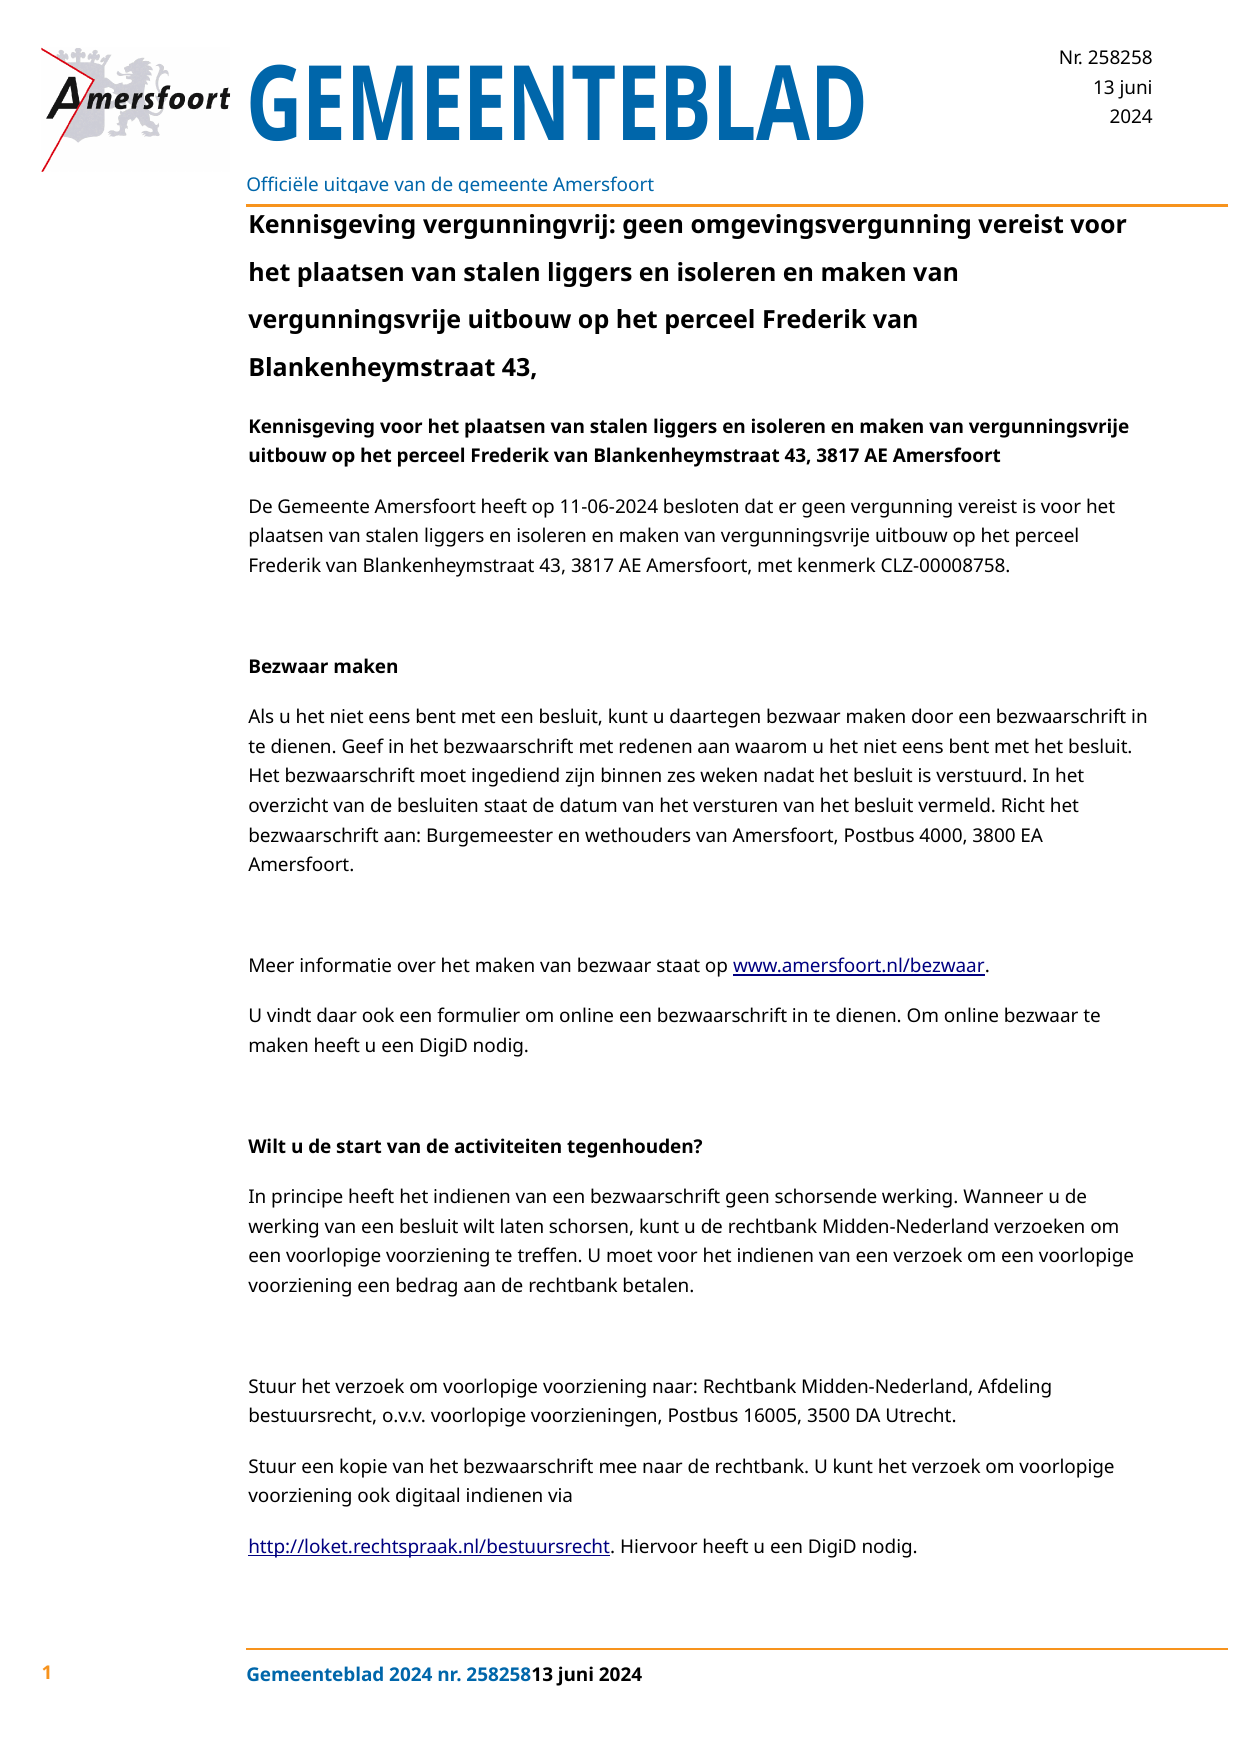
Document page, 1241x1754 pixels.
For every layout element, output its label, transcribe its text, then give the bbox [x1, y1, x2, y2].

text In principe heeft het indienen van een bezwaarschrift geen schorsende werking. Wanneer u de werking van een besluit wilt laten schorsen, kunt u de rechtbank Midden-Nederland verzoeken om een voorlopige voorziening te treffen. U moet voor het indienen van een verzoek om een voorlopige voorziening een bedrag aan de rechtbank betalen. [248, 1183, 1152, 1298]
text Stuur een kopie van het bezwaarschrift mee naar de rechtbank. U kunt het verzoek om voorlopige voorziening ook digitaal indienen via [248, 1453, 1152, 1508]
text Als u het niet eens bent met een besluit, kunt u daartegen bezwaar maken door een bezwaarschrift in te dienen. Geef in het bezwaarschrift met redenen aan waarom u het niet eens bent met het besluit. Het bezwaarschrift moet ingediend zijn binnen zes weken nadat het besluit is verstuurd. In het overzicht van de besluiten staat de datum van het versturen van het besluit vermeld. Richt het bezwaarschrift aan: Burgemeester en wethouders van Amersfoort, Postbus 4000, 3800 EA Amersfoort. [248, 703, 1152, 877]
picture [41, 47, 231, 172]
text Stuur het verzoek om voorlopige voorziening naar: Rechtbank Midden-Nederland, Afdeling bestuursrecht, o.v.v. voorlopige voorzieningen, Postbus 16005, 3500 DA Utrecht. [248, 1373, 1152, 1428]
text Kennisgeving vergunningvrij: geen omgevingsvergunning vereist voor het plaatsen van stalen liggers en isoleren en maken van vergunningsvrije uitbouw op het perceel Frederik van Blankenheymstraat 43, [248, 207, 1152, 384]
text Meer informatie over het maken van bezwaar staat op www.amersfoort.nl/bezwaar. [248, 952, 1152, 978]
text Kennisgeving voor het plaatsen van stalen liggers en isoleren en maken van vergunningsvrije uitbouw op het perceel Frederik van Blankenheymstraat 43, 3817 AE Amersfoort [248, 413, 1152, 468]
text Bezwaar maken [248, 653, 1152, 679]
text http://loket.rechtspraak.nl/bestuursrecht. Hiervoor heeft u een DigiD nodig. [248, 1533, 1152, 1559]
text U vindt daar ook een formulier om online een bezwaarschrift in te dienen. Om online bezwaar te maken heeft u een DigiD nodig. [248, 1003, 1152, 1058]
text De Gemeente Amersfoort heeft op 11-06-2024 besloten dat er geen vergunning vereist is voor het plaatsen van stalen liggers en isoleren en maken van vergunningsvrije uitbouw op het perceel Frederik van Blankenheymstraat 43, 3817 AE Amersfoort, met kenmerk CLZ-00008758. [248, 493, 1152, 578]
text Wilt u de start van de activiteiten tegenhouden? [248, 1133, 1152, 1159]
